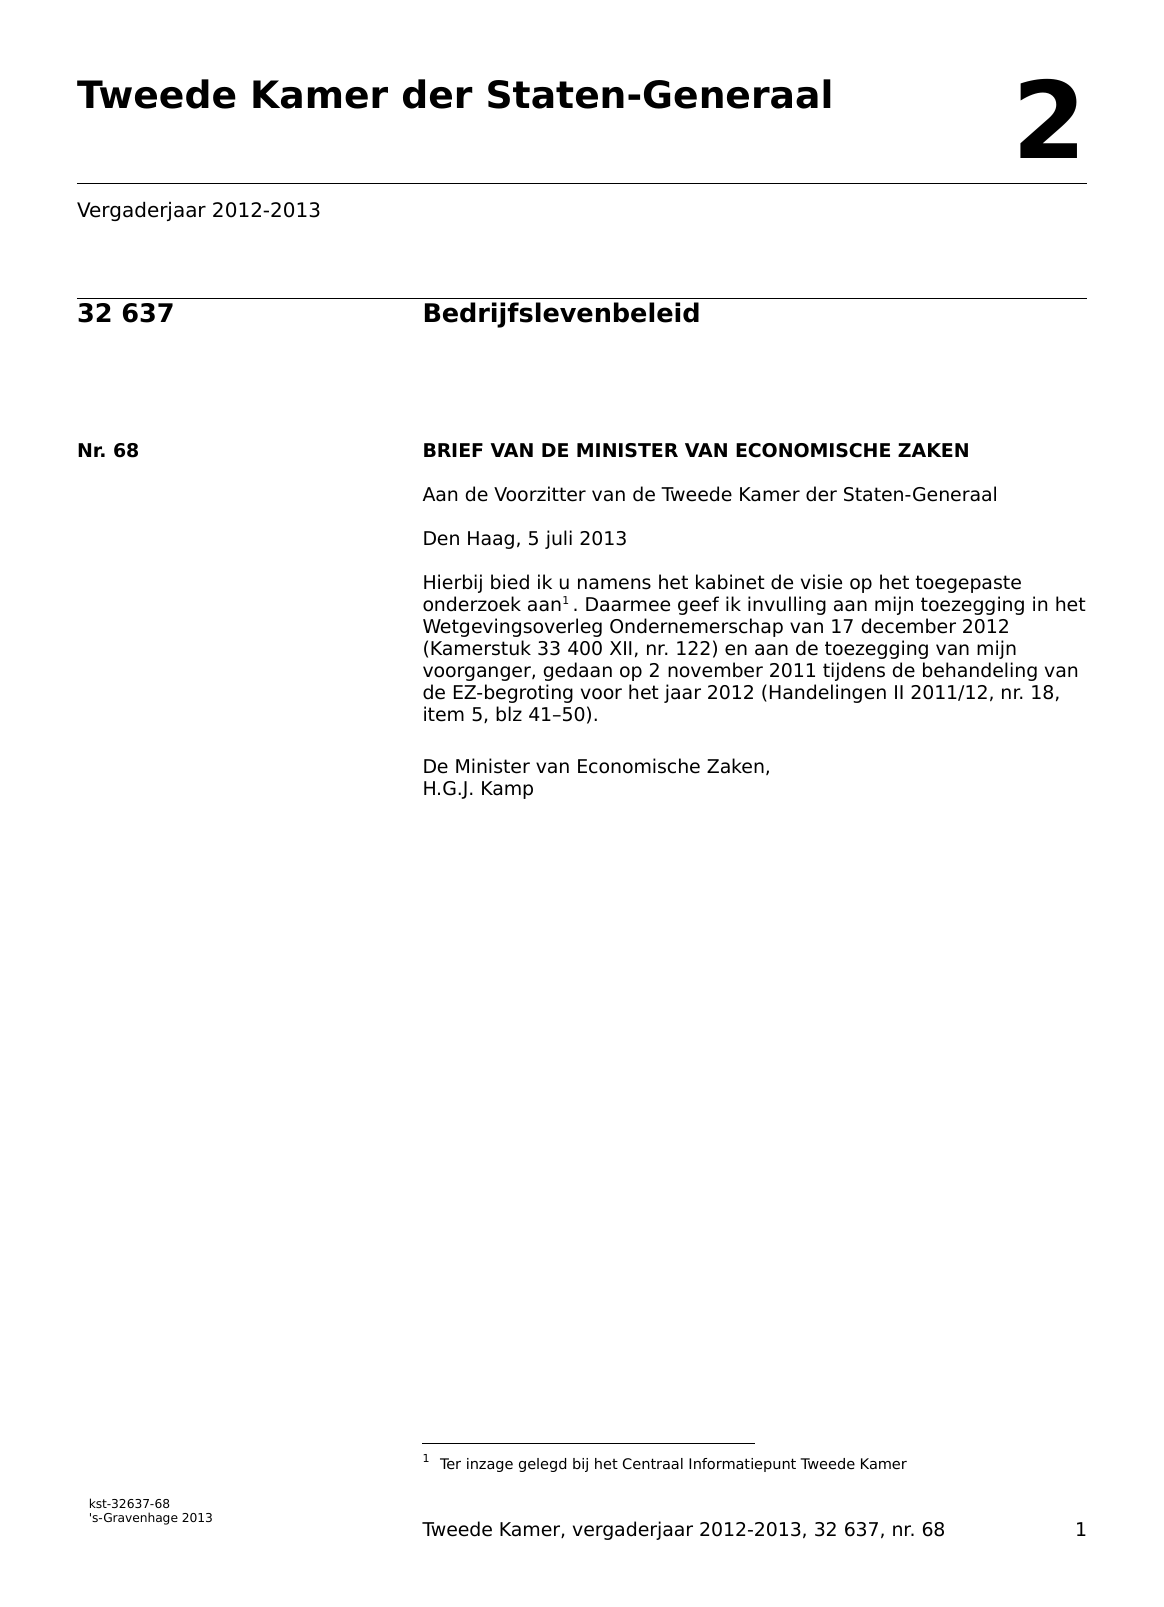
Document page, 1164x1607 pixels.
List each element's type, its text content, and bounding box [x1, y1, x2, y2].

text Aan de Voorzitter van de Tweede Kamer der Staten-Generaal [422, 484, 1087, 506]
text kst-32637-68 [88, 1497, 323, 1511]
text De Minister van Economische Zaken, H.G.J. Kamp [422, 756, 1087, 800]
table_header Tweede Kamer der Staten-Generaal [77, 59, 886, 183]
table_cell Vergaderjaar 2012-2013 [77, 184, 1087, 298]
subtitle Nr. 68 BRIEF VAN DE MINISTER VAN ECONOMISCHE ZAKEN [77, 440, 1087, 462]
text 's-Gravenhage 2013 [88, 1511, 323, 1525]
subtitle 32 637 Bedrijfslevenbeleid [77, 299, 1087, 329]
text Hierbij bied ik u namens het kabinet de visie op het toegepaste onderzoek aan. Daarmee geef ik invulling aan mijn toezegging in het Wetgevingsoverleg Ondernemerschap van 17 december 2012 (Kamerstuk 33 400 XII, nr. 122) en aan de toezegging van mijn voorganger, gedaan op 2 november 2011 tijdens de behandeling van de EZ-begroting voor het jaar 2012 (Handelingen II 2011/12, nr. 18, item 5, blz 41–50). [422, 572, 1087, 726]
text Ter inzage gelegd bij het Centraal Informatiepunt Tweede Kamer [422, 1452, 1087, 1474]
text Den Haag, 5 juli 2013 [422, 528, 1087, 550]
table_header 2 [886, 59, 1087, 183]
